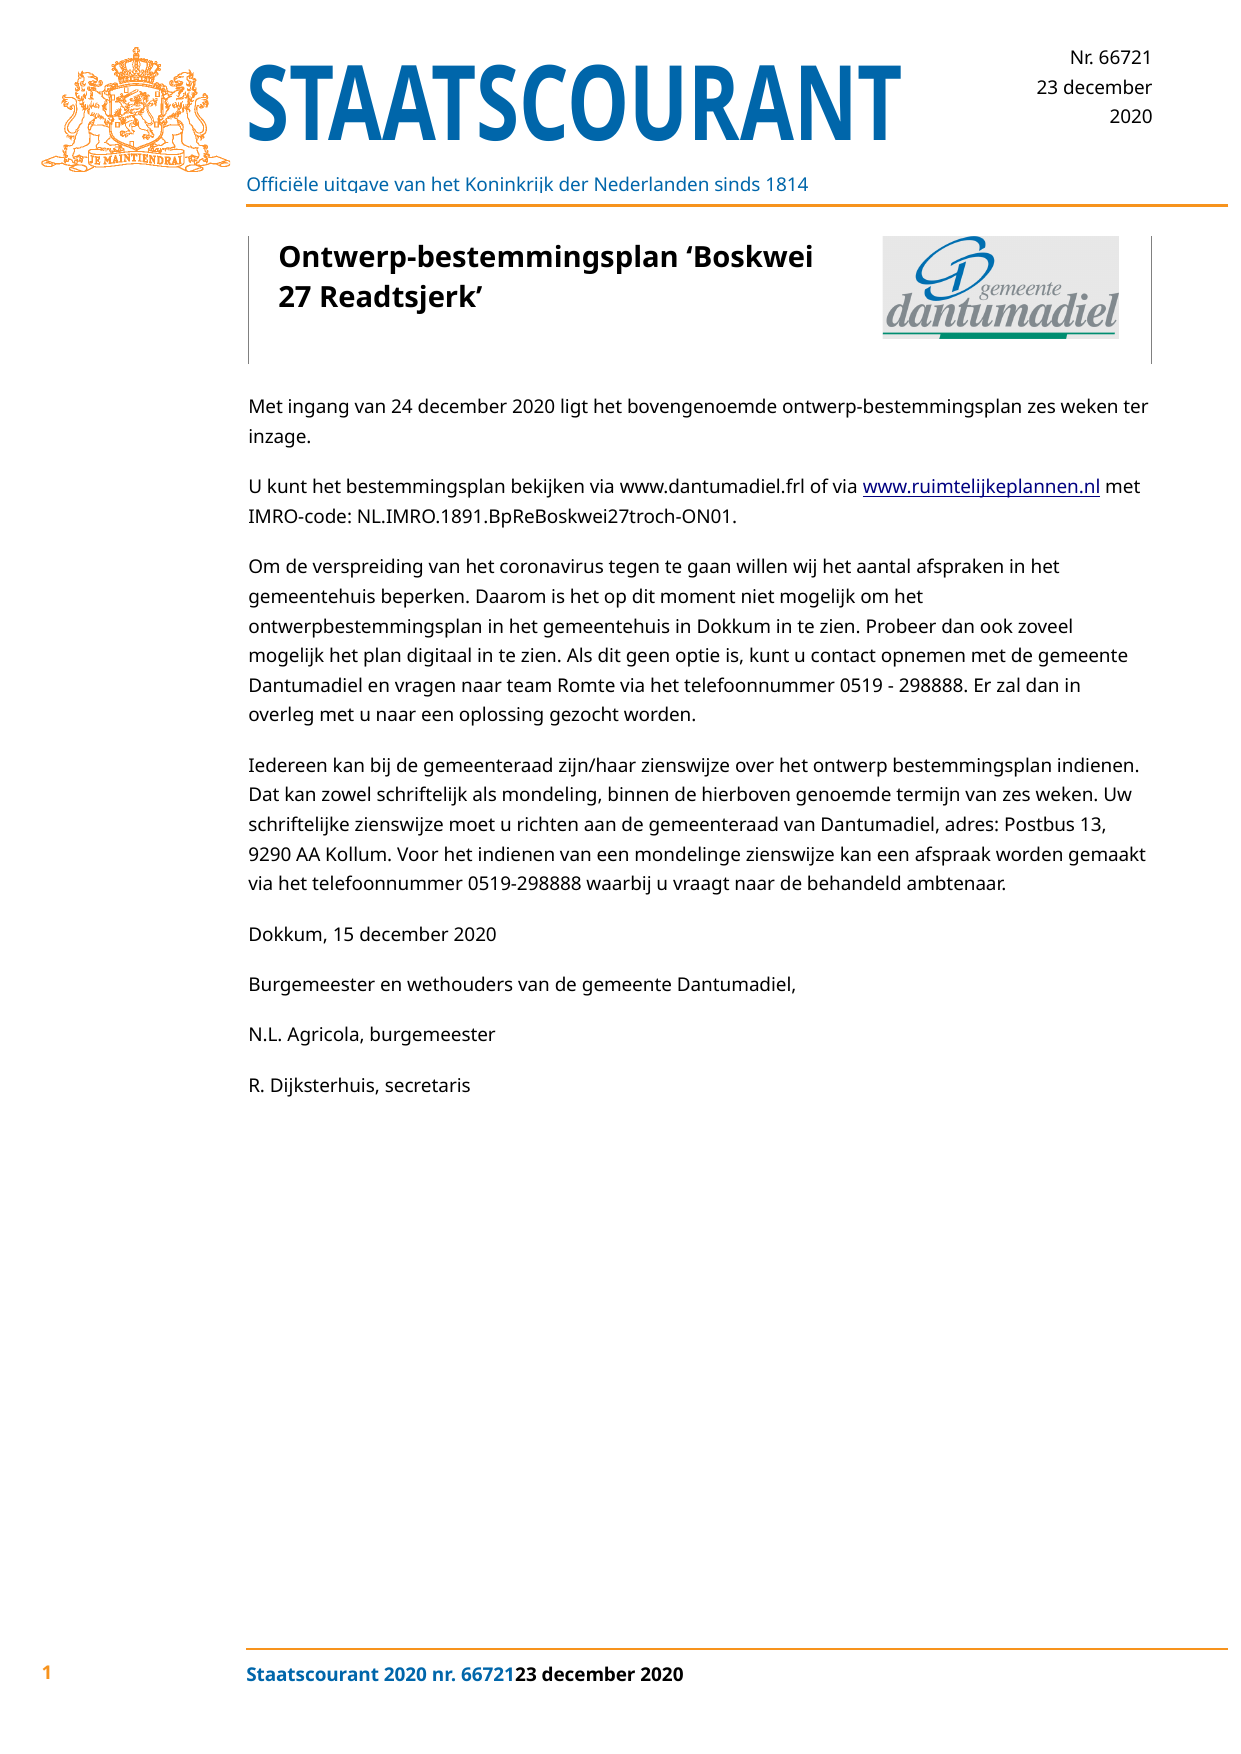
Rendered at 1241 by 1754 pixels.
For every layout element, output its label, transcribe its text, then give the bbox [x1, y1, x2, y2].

text Om de verspreiding van het coronavirus tegen te gaan willen wij het aantal afspraken in het gemeentehuis beperken. Daarom is het op dit moment niet mogelijk om het ontwerpbestemmingsplan in het gemeentehuis in Dokkum in te zien. Probeer dan ook zoveel mogelijk het plan digitaal in te zien. Als dit geen optie is, kunt u contact opnemen met de gemeente Dantumadiel en vragen naar team Romte via het telefoonnummer 0519 - 298888. Er zal dan in overleg met u naar een oplossing gezocht worden. [248, 554, 1152, 727]
text U kunt het bestemmingsplan bekijken via www.dantumadiel.frl of via www.ruimtelijkeplannen.nl met IMRO-code: NL.IMRO.1891.BpReBoskwei27troch-ON01. [248, 474, 1152, 529]
table_header Ontwerp-bestemmingsplan ‘Boskwei 27 Readtsjerk’ [249, 236, 850, 364]
text Iedereen kan bij de gemeenteraad zijn/haar zienswijze over het ontwerp bestemmingsplan indienen. Dat kan zowel schriftelijk als mondeling, binnen de hierboven genoemde termijn van zes weken. Uw schriftelijke zienswijze moet u richten aan de gemeenteraad van Dantumadiel, adres: Postbus 13, 9290 AA Kollum. Voor het indienen van een mondelinge zienswijze kan een afspraak worden gemaakt via het telefoonnummer 0519-298888 waarbij u vraagt naar de behandeld ambtenaar. [248, 752, 1152, 896]
text Met ingang van 24 december 2020 ligt het bovengenoemde ontwerp-bestemmingsplan zes weken ter inzage. [248, 394, 1152, 449]
picture [41, 47, 231, 172]
text R. Dijksterhuis, secretaris [248, 1072, 1152, 1098]
table_header [1119, 236, 1151, 338]
picture [882, 236, 1119, 339]
table_header [850, 236, 882, 338]
text N.L. Agricola, burgemeester [248, 1022, 1152, 1047]
table_header [850, 339, 1151, 364]
text Burgemeester en wethouders van de gemeente Dantumadiel, [248, 971, 1152, 997]
text Dokkum, 15 december 2020 [248, 921, 1152, 946]
